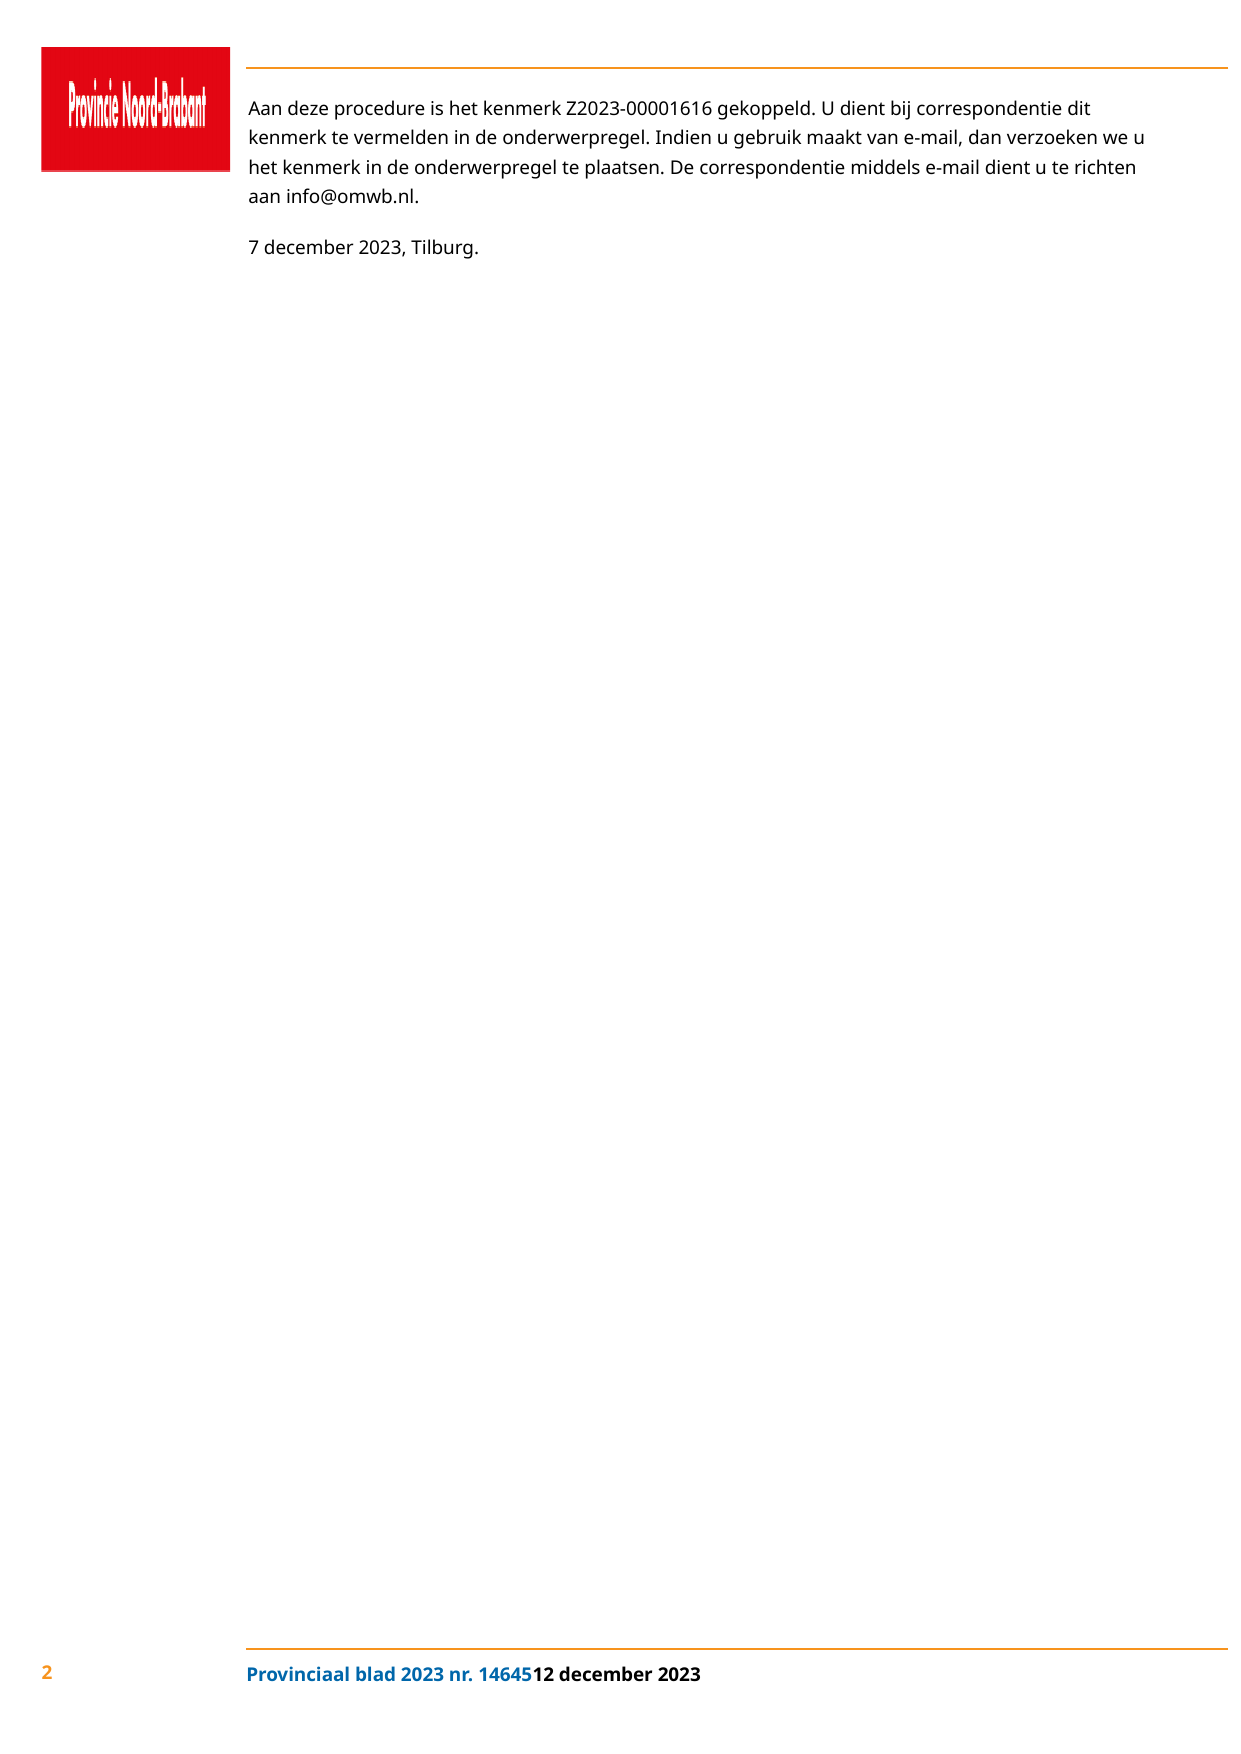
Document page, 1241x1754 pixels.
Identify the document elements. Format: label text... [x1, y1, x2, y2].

text Aan deze procedure is het kenmerk Z2023-00001616 gekoppeld. U dient bij correspondentie dit kenmerk te vermelden in de onderwerpregel. Indien u gebruik maakt van e-mail, dan verzoeken we u het kenmerk in de onderwerpregel te plaatsen. De correspondentie middels e-mail dient u te richten aan info@omwb.nl. [248, 95, 1152, 209]
text 7 december 2023, Tilburg. [248, 234, 1152, 260]
picture [41, 47, 231, 172]
